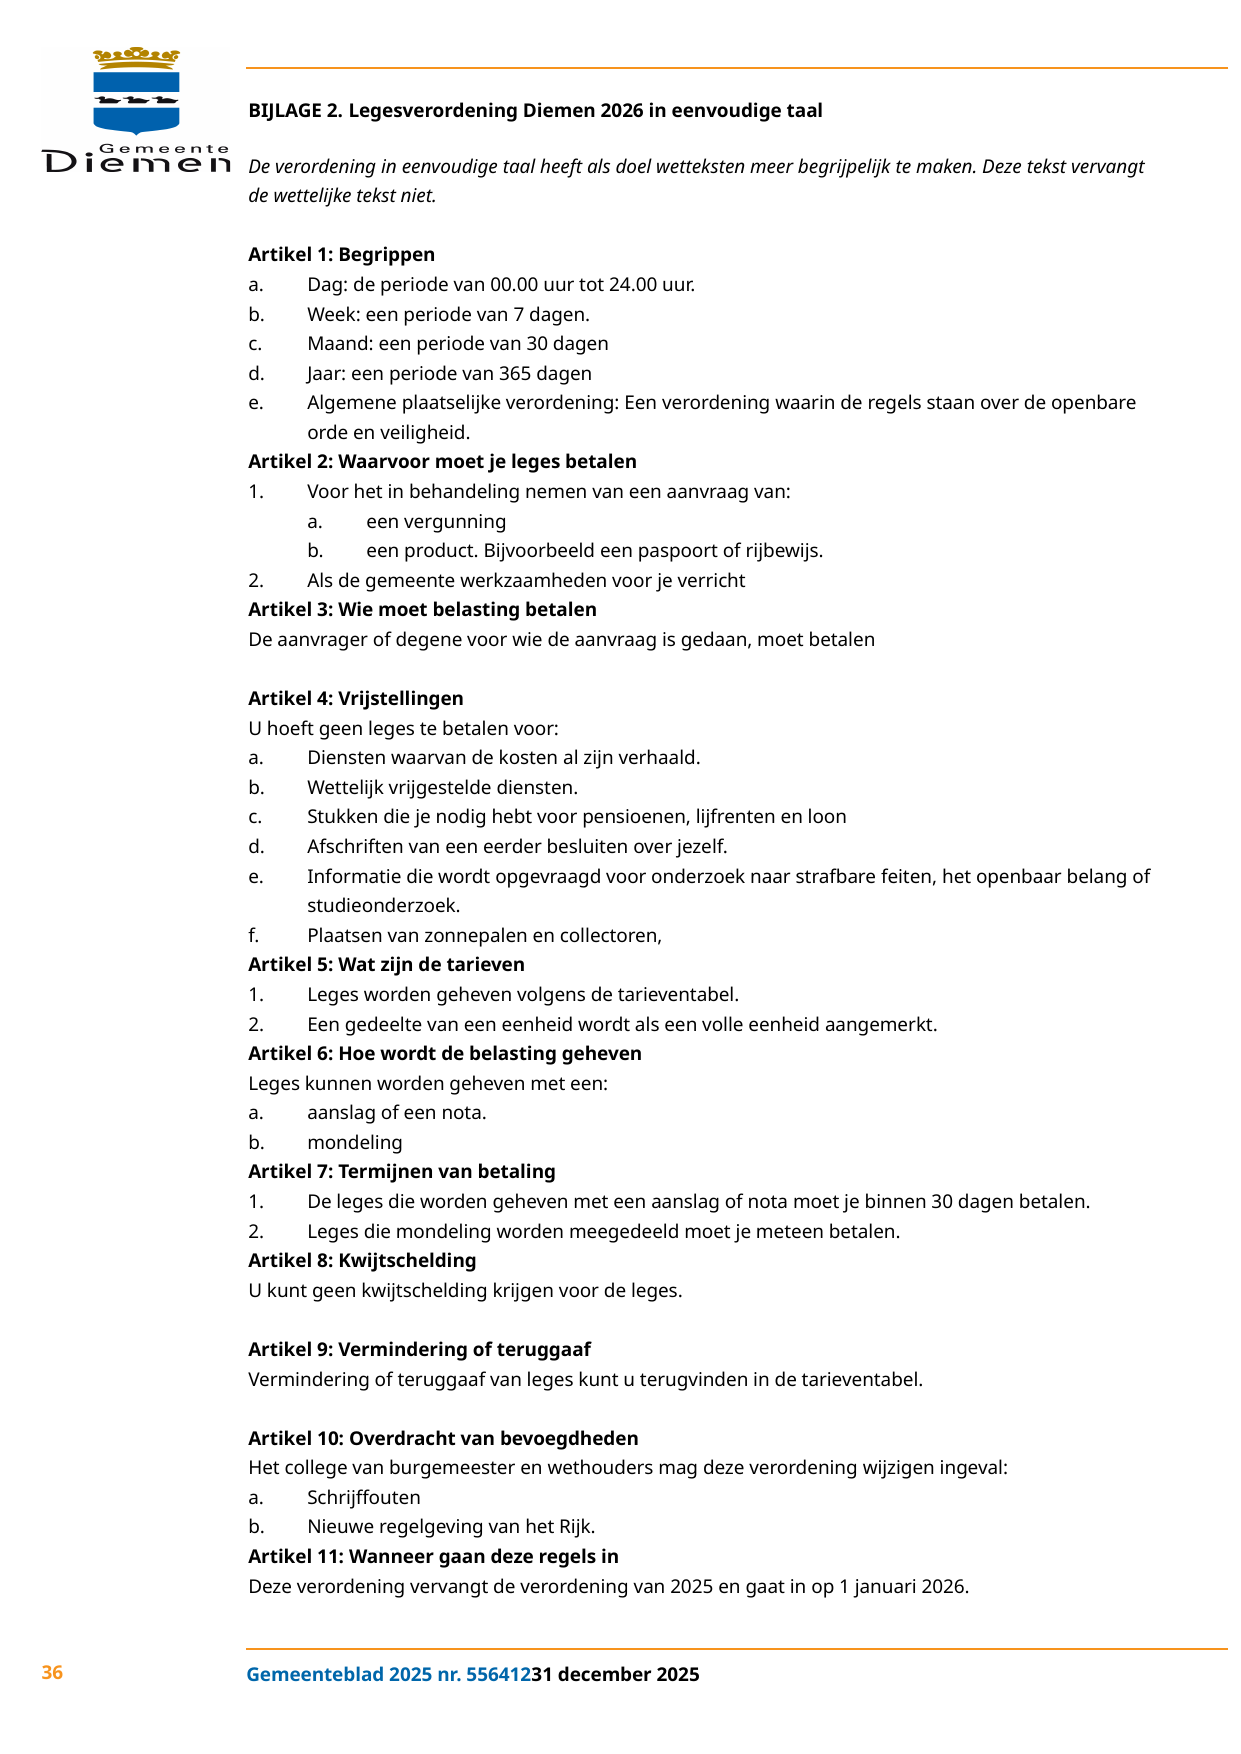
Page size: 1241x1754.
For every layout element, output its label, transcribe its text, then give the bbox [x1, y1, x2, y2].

text U hoeft geen leges te betalen voor: [248, 715, 1152, 741]
text U kunt geen kwijtschelding krijgen voor de leges. [248, 1277, 1152, 1303]
list Dag: de periode van 00.00 uur tot 24.00 uur. [248, 271, 1152, 297]
text Leges kunnen worden geheven met een: [248, 1070, 1152, 1096]
list Leges die mondeling worden meegedeeld moet je meteen betalen. [248, 1218, 1152, 1244]
list Wettelijk vrijgestelde diensten. [248, 774, 1152, 800]
text Artikel 1: Begrippen [248, 242, 1152, 267]
text Artikel 3: Wie moet belasting betalen [248, 597, 1152, 622]
text Artikel 4: Vrijstellingen [248, 685, 1152, 711]
text Het college van burgemeester en wethouders mag deze verordening wijzigen ingeval: [248, 1454, 1152, 1480]
text Deze verordening vervangt de verordening van 2025 en gaat in op 1 januari 2026. [248, 1573, 1152, 1599]
list Informatie die wordt opgevraagd voor onderzoek naar strafbare feiten, het openbaar belang of studieonderzoek. [248, 863, 1152, 918]
list Als de gemeente werkzaamheden voor je verricht [248, 567, 1152, 593]
text De aanvrager of degene voor wie de aanvraag is gedaan, moet betalen [248, 626, 1152, 652]
list Leges worden geheven volgens de tarieventabel. [248, 981, 1152, 1007]
text Artikel 7: Termijnen van betaling [248, 1159, 1152, 1184]
list Diensten waarvan de kosten al zijn verhaald. [248, 744, 1152, 770]
picture [41, 47, 231, 172]
list Week: een periode van 7 dagen. [248, 301, 1152, 327]
list een vergunning [307, 508, 1152, 534]
text Artikel 2: Waarvoor moet je leges betalen [248, 449, 1152, 474]
text De verordening in eenvoudige taal heeft als doel wetteksten meer begrijpelijk te maken. Deze tekst vervangt de wettelijke tekst niet. [248, 153, 1152, 208]
list een product. Bijvoorbeeld een paspoort of rijbewijs. [307, 537, 1152, 563]
list Jaar: een periode van 365 dagen [248, 360, 1152, 386]
list Plaatsen van zonnepalen en collectoren, [248, 922, 1152, 948]
list Maand: een periode van 30 dagen [248, 330, 1152, 356]
list Nieuwe regelgeving van het Rijk. [248, 1514, 1152, 1539]
text BIJLAGE 2. Legesverordening Diemen 2026 in eenvoudige taal [248, 95, 1152, 123]
text Artikel 6: Hoe wordt de belasting geheven [248, 1040, 1152, 1066]
text Vermindering of teruggaaf van leges kunt u terugvinden in de tarieventabel. [248, 1366, 1152, 1392]
text Artikel 5: Wat zijn de tarieven [248, 952, 1152, 977]
list Schrijffouten [248, 1484, 1152, 1510]
list Algemene plaatselijke verordening: Een verordening waarin de regels staan over de openbare orde en veiligheid. [248, 389, 1152, 445]
list aanslag of een nota. [248, 1099, 1152, 1125]
list Afschriften van een eerder besluiten over jezelf. [248, 833, 1152, 859]
list mondeling [248, 1129, 1152, 1155]
list Stukken die je nodig hebt voor pensioenen, lijfrenten en loon [248, 804, 1152, 829]
text Artikel 9: Vermindering of teruggaaf [248, 1336, 1152, 1362]
text Artikel 11: Wanneer gaan deze regels in [248, 1543, 1152, 1569]
text Artikel 10: Overdracht van bevoegdheden [248, 1425, 1152, 1451]
list De leges die worden geheven met een aanslag of nota moet je binnen 30 dagen betalen. [248, 1188, 1152, 1214]
list Voor het in behandeling nemen van een aanvraag van: [248, 478, 1152, 504]
list Een gedeelte van een eenheid wordt als een volle eenheid aangemerkt. [248, 1011, 1152, 1037]
text Artikel 8: Kwijtschelding [248, 1247, 1152, 1273]
